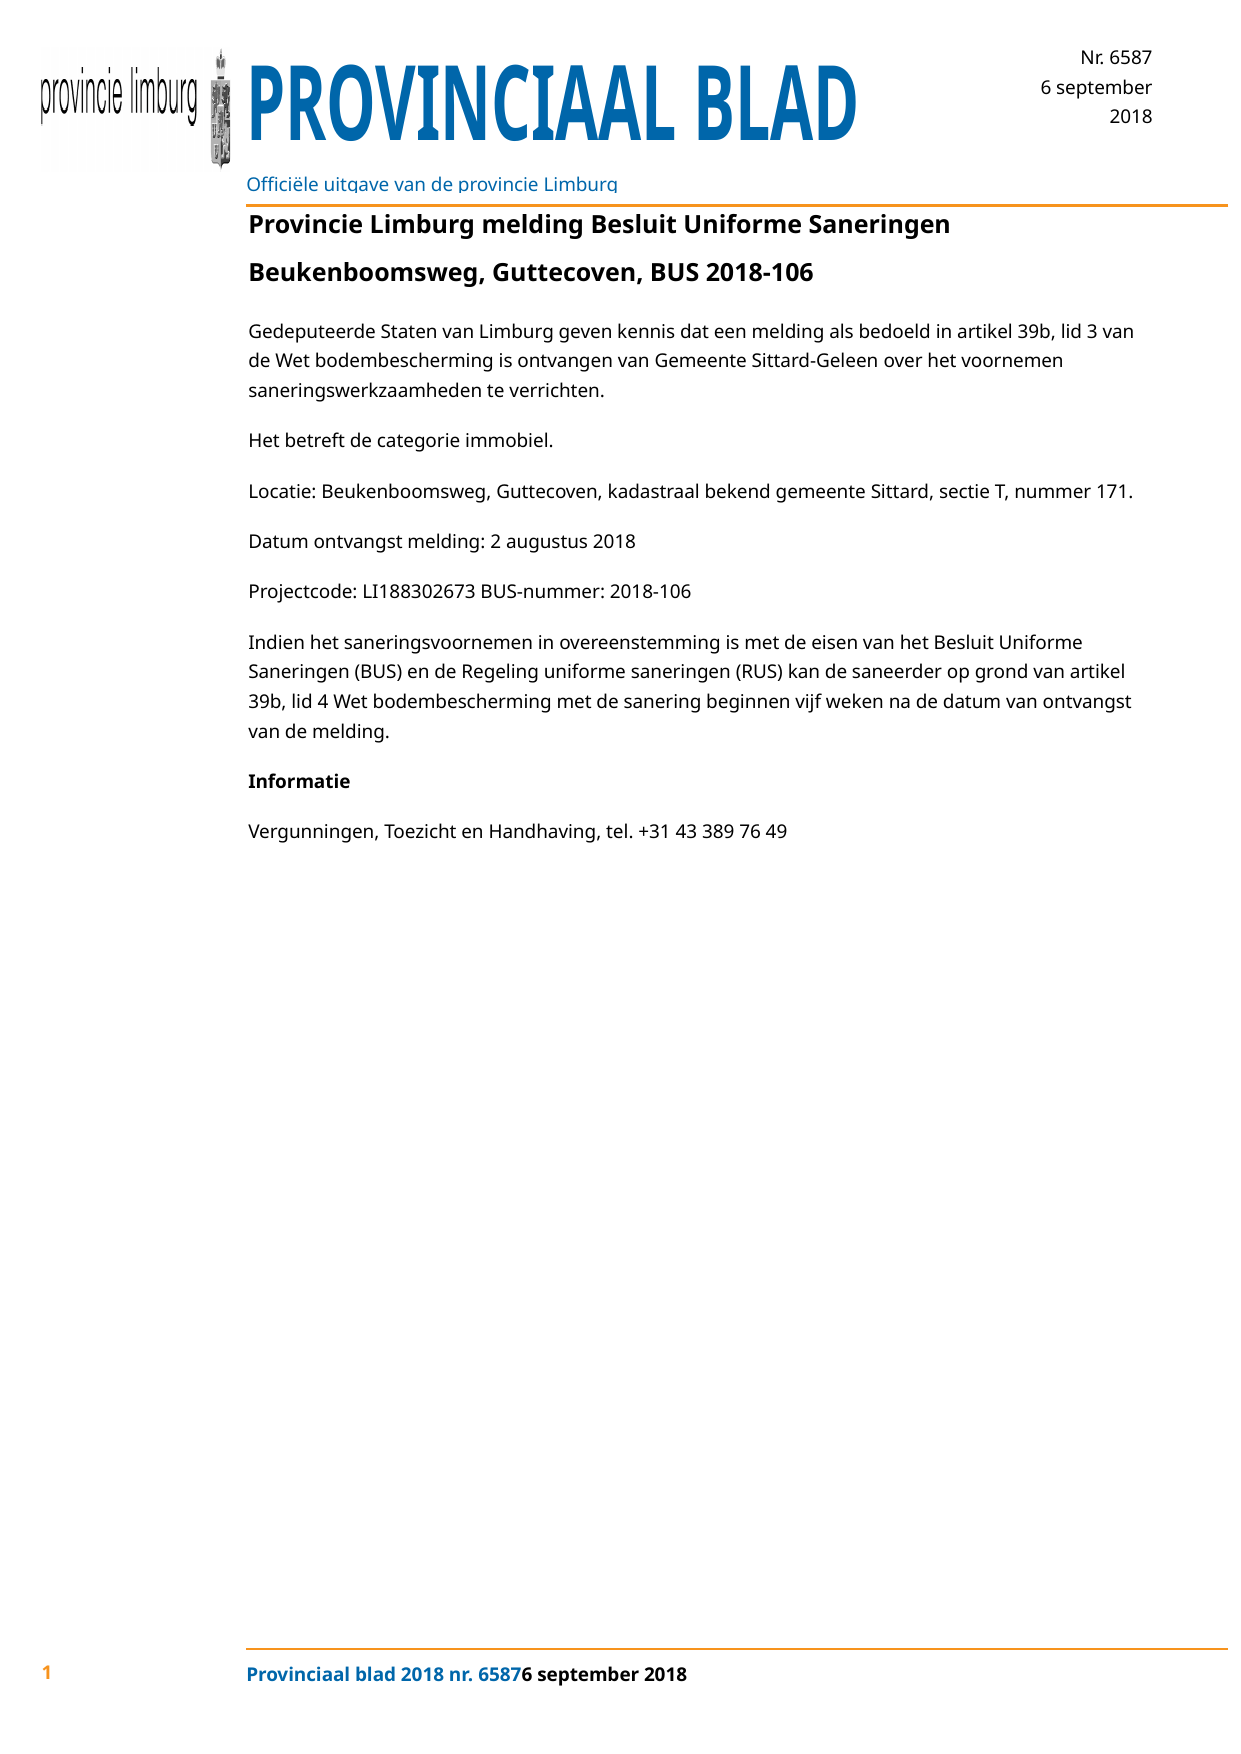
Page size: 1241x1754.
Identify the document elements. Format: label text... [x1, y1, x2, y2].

text Informatie [248, 768, 1152, 794]
text Projectcode: LI188302673 BUS-nummer: 2018-106 [248, 579, 1152, 604]
text Het betreft de categorie immobiel. [248, 427, 1152, 453]
text Locatie: Beukenboomsweg, Guttecoven, kadastraal bekend gemeente Sittard, sectie T, nummer 171. [248, 478, 1152, 504]
text Indien het saneringsvoornemen in overeenstemming is met de eisen van het Besluit Uniforme Saneringen (BUS) en de Regeling uniforme saneringen (RUS) kan de saneerder op grond van artikel 39b, lid 4 Wet bodembescherming met de sanering beginnen vijf weken na de datum van ontvangst van de melding. [248, 629, 1152, 744]
text Gedeputeerde Staten van Limburg geven kennis dat een melding als bedoeld in artikel 39b, lid 3 van de Wet bodembescherming is ontvangen van Gemeente Sittard-Geleen over het voornemen saneringswerkzaamheden te verrichten. [248, 318, 1152, 403]
text Provincie Limburg melding Besluit Uniforme Saneringen Beukenboomsweg, Guttecoven, BUS 2018-106 [248, 207, 1152, 288]
picture [41, 47, 231, 172]
text Datum ontvangst melding: 2 augustus 2018 [248, 528, 1152, 554]
text Vergunningen, Toezicht en Handhaving, tel. +31 43 389 76 49 [248, 819, 1152, 844]
